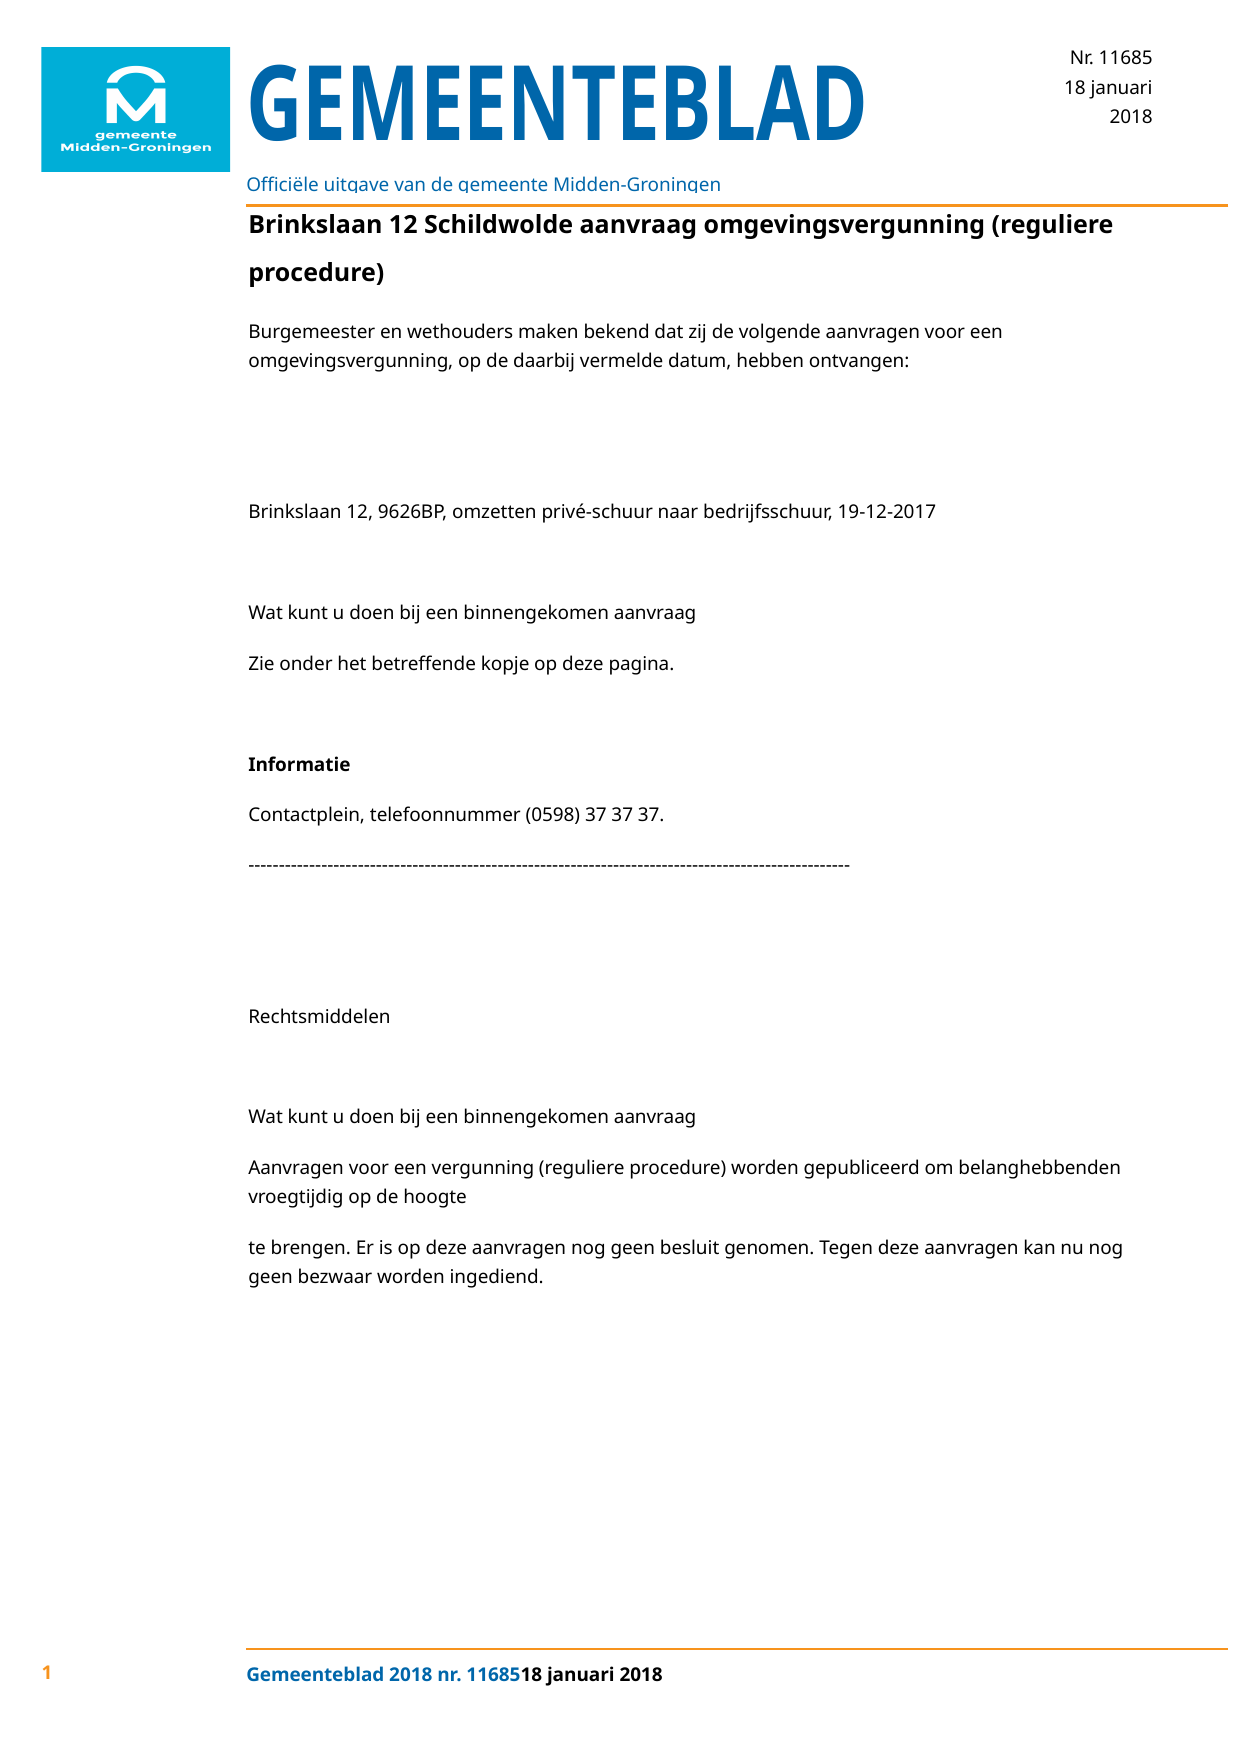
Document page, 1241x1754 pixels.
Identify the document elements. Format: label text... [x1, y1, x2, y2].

text Brinkslaan 12 Schildwolde aanvraag omgevingsvergunning (reguliere procedure) [248, 207, 1152, 288]
text Brinkslaan 12, 9626BP, omzetten privé-schuur naar bedrijfsschuur, 19-12-2017 [248, 499, 1152, 524]
picture [107, 89, 165, 122]
text Zie onder het betreffende kopje op deze pagina. [248, 650, 1152, 676]
text Wat kunt u doen bij een binnengekomen aanvraag [248, 599, 1152, 625]
text Burgemeester en wethouders maken bekend dat zij de volgende aanvragen voor een omgevingsvergunning, op de daarbij vermelde datum, hebben ontvangen: [248, 318, 1152, 373]
text Aanvragen voor een vergunning (reguliere procedure) worden gepubliceerd om belanghebbenden vroegtijdig op de hoogte [248, 1154, 1152, 1209]
picture [108, 66, 164, 82]
text Informatie [248, 751, 1152, 777]
text --------------------------------------------------------------------------------------------------- [248, 852, 1152, 877]
text te brengen. Er is op deze aanvragen nog geen besluit genomen. Tegen deze aanvragen kan nu nog geen bezwaar worden ingediend. [248, 1234, 1152, 1289]
picture [184, 146, 190, 153]
text Rechtsmiddelen [248, 1003, 1152, 1029]
text Wat kunt u doen bij een binnengekomen aanvraag [248, 1104, 1152, 1129]
text Contactplein, telefoonnummer (0598) 37 37 37. [248, 801, 1152, 827]
